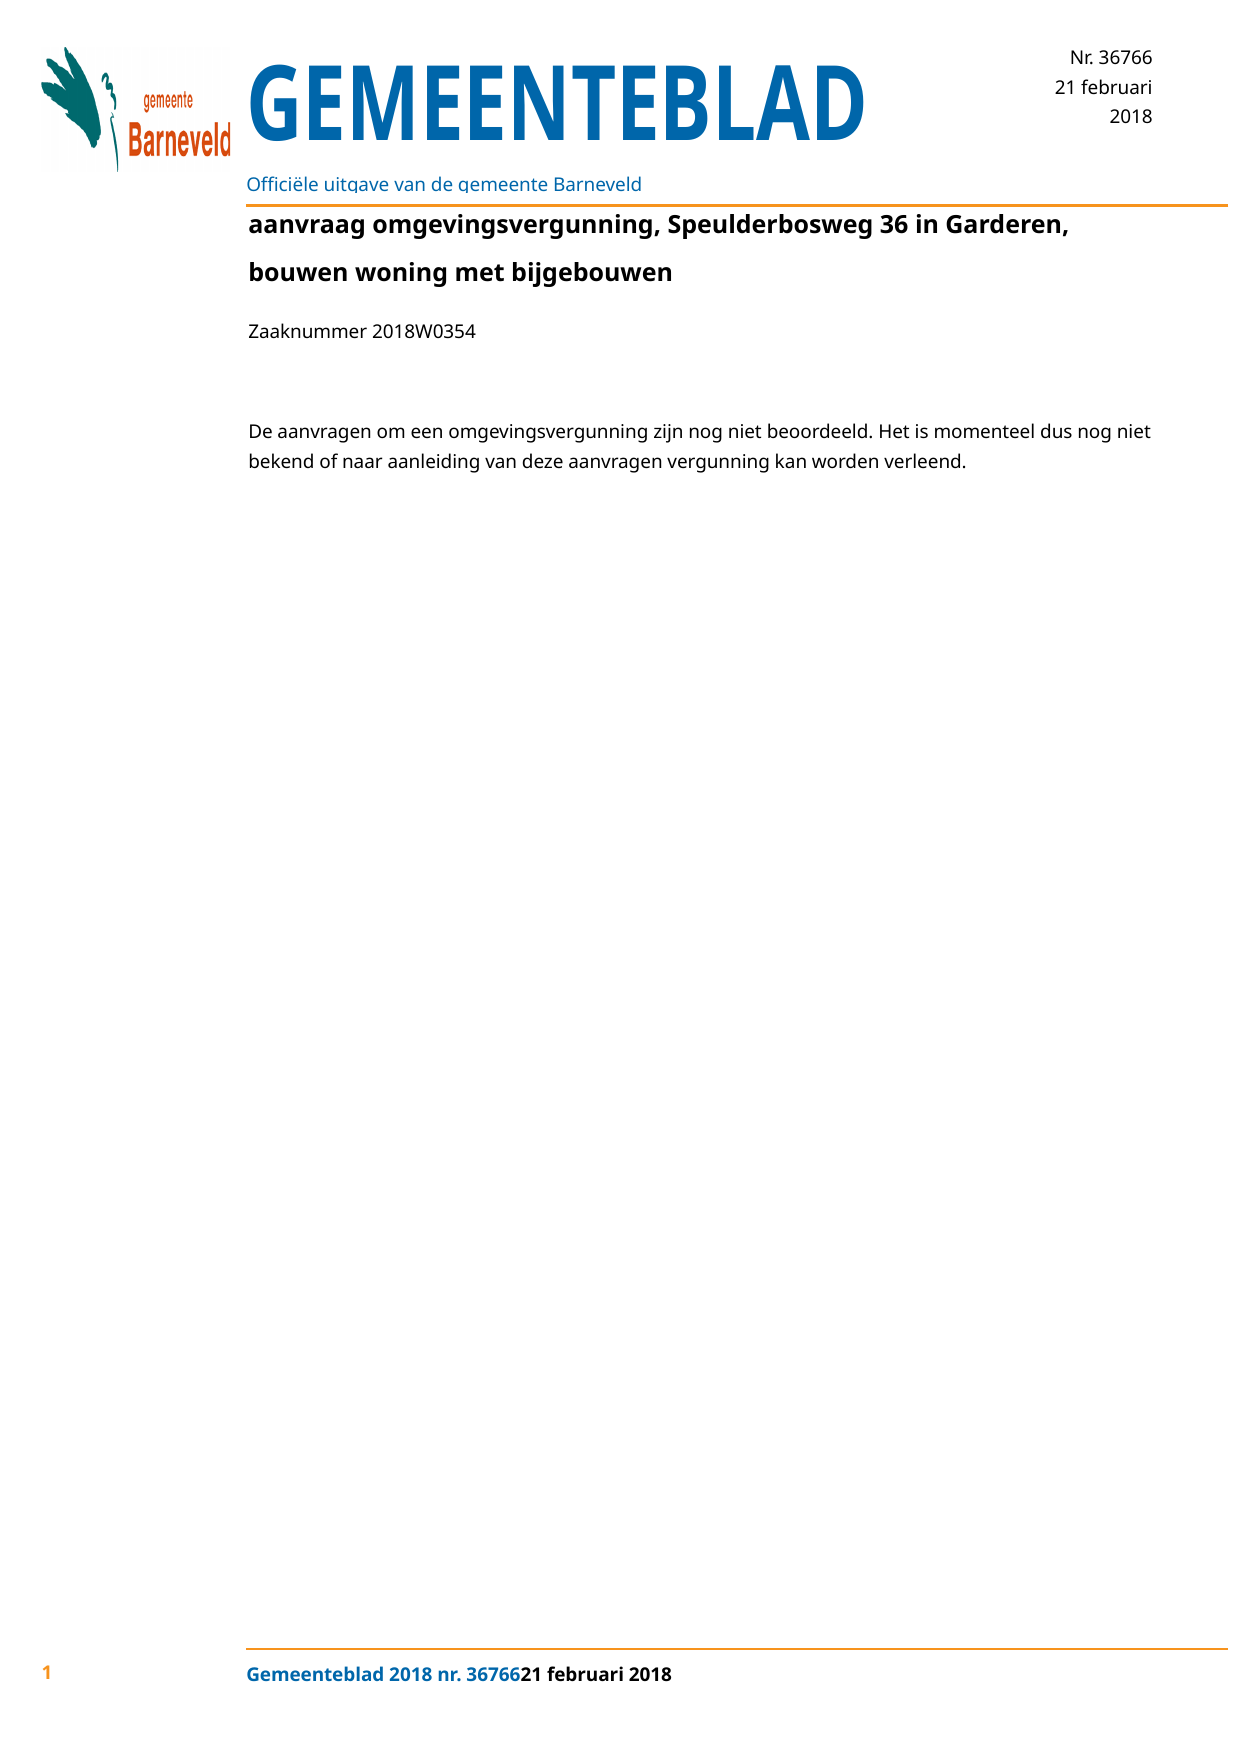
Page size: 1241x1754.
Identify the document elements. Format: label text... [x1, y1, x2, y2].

text Zaaknummer 2018W0354 [248, 318, 1152, 344]
text aanvraag omgevingsvergunning, Speulderbosweg 36 in Garderen, bouwen woning met bijgebouwen [248, 207, 1152, 288]
picture [41, 47, 231, 172]
text De aanvragen om een omgevingsvergunning zijn nog niet beoordeeld. Het is momenteel dus nog niet bekend of naar aanleiding van deze aanvragen vergunning kan worden verleend. [248, 419, 1152, 474]
